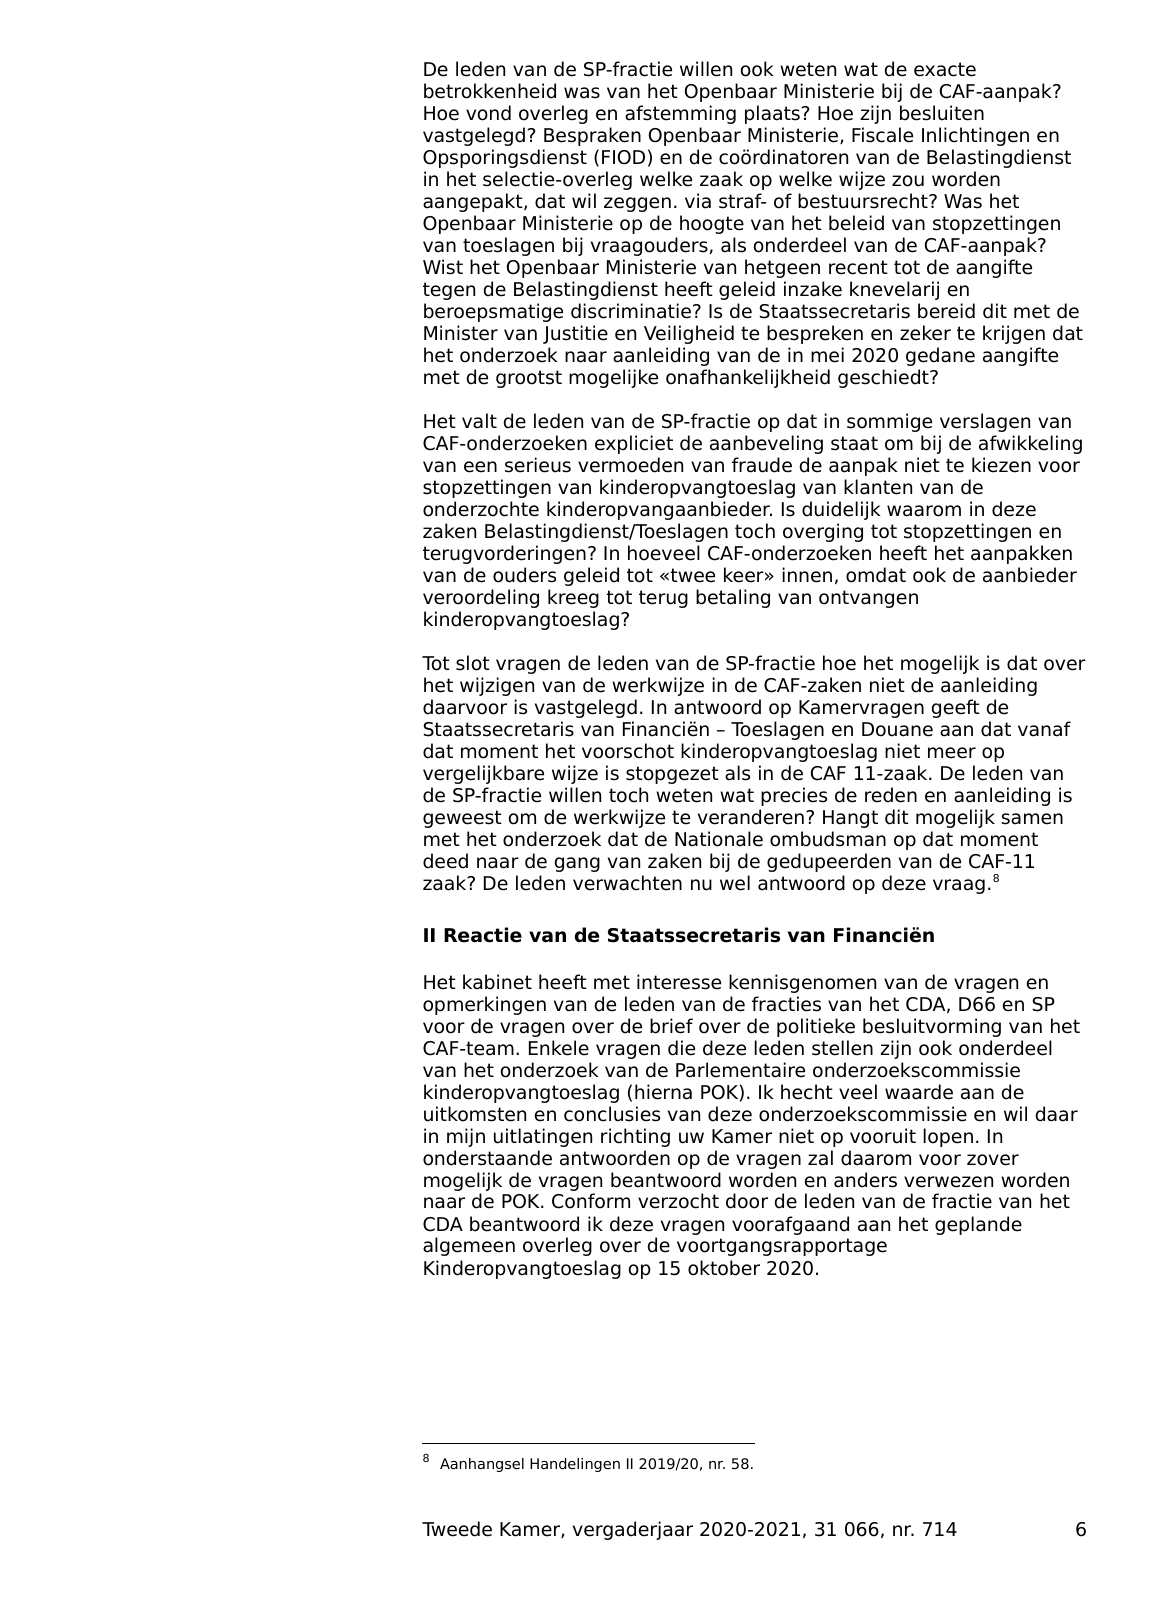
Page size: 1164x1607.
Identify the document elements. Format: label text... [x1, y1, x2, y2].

text Het kabinet heeft met interesse kennisgenomen van de vragen en opmerkingen van de leden van de fracties van het CDA, D66 en SP voor de vragen over de brief over de politieke besluitvorming van het CAF-team. Enkele vragen die deze leden stellen zijn ook onderdeel van het onderzoek van de Parlementaire onderzoekscommissie kinderopvangtoeslag (hierna POK). Ik hecht veel waarde aan de uitkomsten en conclusies van deze onderzoekscommissie en wil daar in mijn uitlatingen richting uw Kamer niet op vooruit lopen. In onderstaande antwoorden op de vragen zal daarom voor zover mogelijk de vragen beantwoord worden en anders verwezen worden naar de POK. Conform verzocht door de leden van de fractie van het CDA beantwoord ik deze vragen voorafgaand aan het geplande algemeen overleg over de voortgangsrapportage Kinderopvangtoeslag op 15 oktober 2020. [422, 972, 1087, 1279]
text Het valt de leden van de SP-fractie op dat in sommige verslagen van CAF-onderzoeken expliciet de aanbeveling staat om bij de afwikkeling van een serieus vermoeden van fraude de aanpak niet te kiezen voor stopzettingen van kinderopvangtoeslag van klanten van de onderzochte kinderopvangaanbieder. Is duidelijk waarom in deze zaken Belastingdienst/Toeslagen toch overging tot stopzettingen en terugvorderingen? In hoeveel CAF-onderzoeken heeft het aanpakken van de ouders geleid tot «twee keer» innen, omdat ook de aanbieder veroordeling kreeg tot terug betaling van ontvangen kinderopvangtoeslag? [422, 411, 1087, 631]
text De leden van de SP-fractie willen ook weten wat de exacte betrokkenheid was van het Openbaar Ministerie bij de CAF-aanpak? Hoe vond overleg en afstemming plaats? Hoe zijn besluiten vastgelegd? Bespraken Openbaar Ministerie, Fiscale Inlichtingen en Opsporingsdienst (FIOD) en de coördinatoren van de Belastingdienst in het selectie-overleg welke zaak op welke wijze zou worden aangepakt, dat wil zeggen. via straf- of bestuursrecht? Was het Openbaar Ministerie op de hoogte van het beleid van stopzettingen van toeslagen bij vraagouders, als onderdeel van de CAF-aanpak? Wist het Openbaar Ministerie van hetgeen recent tot de aangifte tegen de Belastingdienst heeft geleid inzake knevelarij en beroepsmatige discriminatie? Is de Staatssecretaris bereid dit met de Minister van Justitie en Veiligheid te bespreken en zeker te krijgen dat het onderzoek naar aanleiding van de in mei 2020 gedane aangifte met de grootst mogelijke onafhankelijkheid geschiedt? [422, 59, 1087, 389]
text Aanhangsel Handelingen II 2019/20, nr. 58. [422, 1452, 1087, 1474]
subtitle II Reactie van de Staatssecretaris van Financiën [422, 925, 1087, 947]
text Tot slot vragen de leden van de SP-fractie hoe het mogelijk is dat over het wijzigen van de werkwijze in de CAF-zaken niet de aanleiding daarvoor is vastgelegd. In antwoord op Kamervragen geeft de Staatssecretaris van Financiën – Toeslagen en Douane aan dat vanaf dat moment het voorschot kinderopvangtoeslag niet meer op vergelijkbare wijze is stopgezet als in de CAF 11-zaak. De leden van de SP-fractie willen toch weten wat precies de reden en aanleiding is geweest om de werkwijze te veranderen? Hangt dit mogelijk samen met het onderzoek dat de Nationale ombudsman op dat moment deed naar de gang van zaken bij de gedupeerden van de CAF-11 zaak? De leden verwachten nu wel antwoord op deze vraag. [422, 653, 1087, 895]
